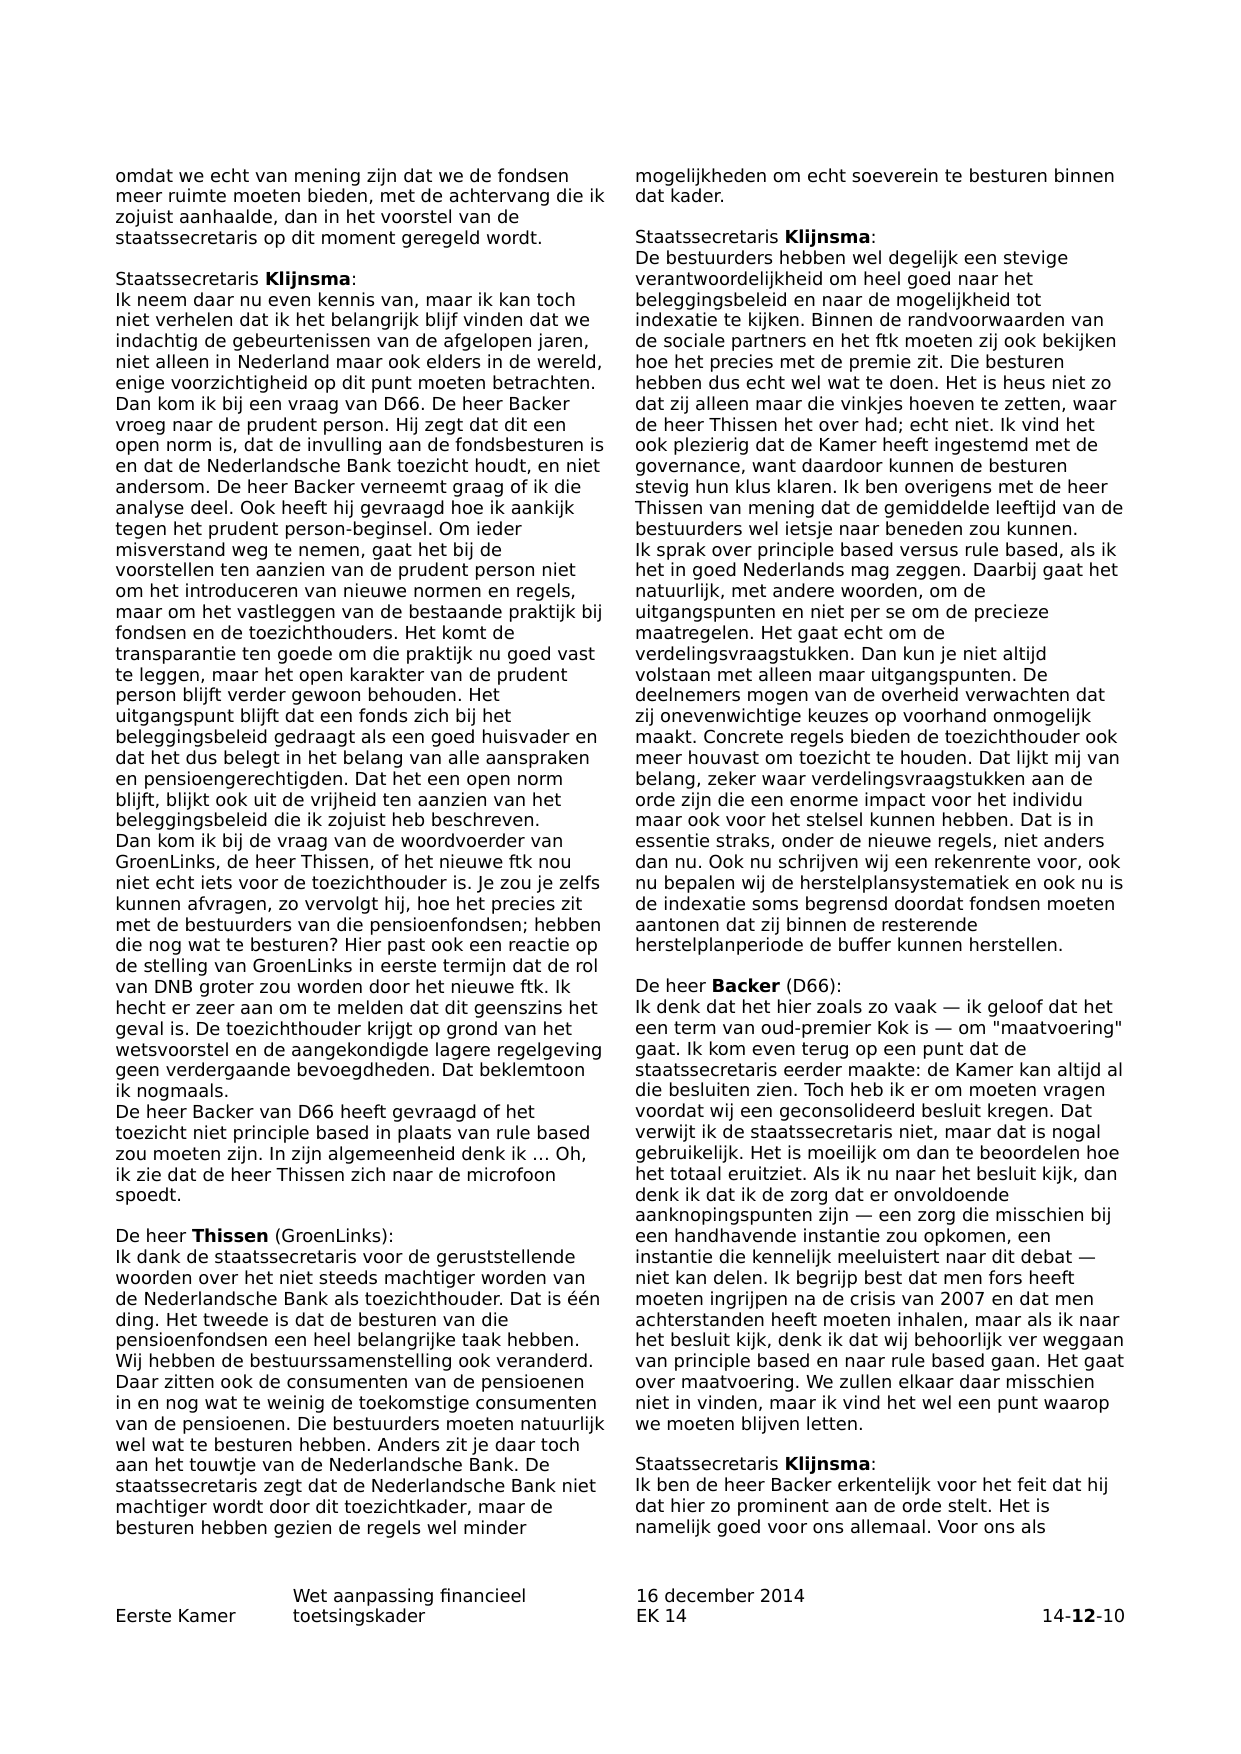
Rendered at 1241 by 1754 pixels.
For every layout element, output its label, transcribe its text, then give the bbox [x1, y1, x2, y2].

text De heer Backer van D66 heeft gevraagd of het toezicht niet principle based in plaats van rule based zou moeten zijn. In zijn algemeenheid denk ik … Oh, ik zie dat de heer Thissen zich naar de microfoon spoedt. [115, 1102, 605, 1206]
text Staatssecretaris Klijnsma: [635, 227, 1125, 248]
text mogelijkheden om echt soeverein te besturen binnen dat kader. [635, 165, 1125, 207]
text Dan kom ik bij de vraag van de woordvoerder van GroenLinks, de heer Thissen, of het nieuwe ftk nou niet echt iets voor de toezichthouder is. Je zou je zelfs kunnen afvragen, zo vervolgt hij, hoe het precies zit met de bestuurders van die pensioenfondsen; hebben die nog wat te besturen? Hier past ook een reactie op de stelling van GroenLinks in eerste termijn dat de rol van DNB groter zou worden door het nieuwe ftk. Ik hecht er zeer aan om te melden dat dit geenszins het geval is. De toezichthouder krijgt op grond van het wetsvoorstel en de aangekondigde lagere regelgeving geen verdergaande bevoegdheden. Dat beklemtoon ik nogmaals. [115, 831, 605, 1102]
text Ik denk dat het hier zoals zo vaak — ik geloof dat het een term van oud-premier Kok is — om "maatvoering" gaat. Ik kom even terug op een punt dat de staatssecretaris eerder maakte: de Kamer kan altijd al die besluiten zien. Toch heb ik er om moeten vragen voordat wij een geconsolideerd besluit kregen. Dat verwijt ik de staatssecretaris niet, maar dat is nogal gebruikelijk. Het is moeilijk om dan te beoordelen hoe het totaal eruitziet. Als ik nu naar het besluit kijk, dan denk ik dat ik de zorg dat er onvoldoende aanknopingspunten zijn — een zorg die misschien bij een handhavende instantie zou opkomen, een instantie die kennelijk meeluistert naar dit debat — niet kan delen. Ik begrijp best dat men fors heeft moeten ingrijpen na de crisis van 2007 en dat men achterstanden heeft moeten inhalen, maar als ik naar het besluit kijk, denk ik dat wij behoorlijk ver weggaan van principle based en naar rule based gaan. Het gaat over maatvoering. We zullen elkaar daar misschien niet in vinden, maar ik vind het wel een punt waarop we moeten blijven letten. [635, 997, 1125, 1434]
text Ik neem daar nu even kennis van, maar ik kan toch niet verhelen dat ik het belangrijk blijf vinden dat we indachtig de gebeurtenissen van de afgelopen jaren, niet alleen in Nederland maar ook elders in de wereld, enige voorzichtigheid op dit punt moeten betrachten. [115, 289, 605, 393]
text omdat we echt van mening zijn dat we de fondsen meer ruimte moeten bieden, met de achtervang die ik zojuist aanhaalde, dan in het voorstel van de staatssecretaris op dit moment geregeld wordt. [115, 165, 605, 249]
text De heer Thissen (GroenLinks): [115, 1226, 605, 1247]
text Staatssecretaris Klijnsma: [115, 269, 605, 289]
text Ik ben de heer Backer erkentelijk voor het feit dat hij dat hier zo prominent aan de orde stelt. Het is namelijk goed voor ons allemaal. Voor ons als [635, 1475, 1125, 1537]
text De heer Backer (D66): [635, 976, 1125, 997]
text De bestuurders hebben wel degelijk een stevige verantwoordelijkheid om heel goed naar het beleggingsbeleid en naar de mogelijkheid tot indexatie te kijken. Binnen de randvoorwaarden van de sociale partners en het ftk moeten zij ook bekijken hoe het precies met de premie zit. Die besturen hebben dus echt wel wat te doen. Het is heus niet zo dat zij alleen maar die vinkjes hoeven te zetten, waar de heer Thissen het over had; echt niet. Ik vind het ook plezierig dat de Kamer heeft ingestemd met de governance, want daardoor kunnen de besturen stevig hun klus klaren. Ik ben overigens met de heer Thissen van mening dat de gemiddelde leeftijd van de bestuurders wel ietsje naar beneden zou kunnen. [635, 248, 1125, 539]
text Ik sprak over principle based versus rule based, als ik het in goed Nederlands mag zeggen. Daarbij gaat het natuurlijk, met andere woorden, om de uitgangspunten en niet per se om de precieze maatregelen. Het gaat echt om de verdelingsvraagstukken. Dan kun je niet altijd volstaan met alleen maar uitgangspunten. De deelnemers mogen van de overheid verwachten dat zij onevenwichtige keuzes op voorhand onmogelijk maakt. Concrete regels bieden de toezichthouder ook meer houvast om toezicht te houden. Dat lijkt mij van belang, zeker waar verdelingsvraagstukken aan de orde zijn die een enorme impact voor het individu maar ook voor het stelsel kunnen hebben. Dat is in essentie straks, onder de nieuwe regels, niet anders dan nu. Ook nu schrijven wij een rekenrente voor, ook nu bepalen wij de herstelplansystematiek en ook nu is de indexatie soms begrensd doordat fondsen moeten aantonen dat zij binnen de resterende herstelplanperiode de buffer kunnen herstellen. [635, 539, 1125, 956]
text Ik dank de staatssecretaris voor de geruststellende woorden over het niet steeds machtiger worden van de Nederlandsche Bank als toezichthouder. Dat is één ding. Het tweede is dat de besturen van die pensioenfondsen een heel belangrijke taak hebben. Wij hebben de bestuurssamenstelling ook veranderd. Daar zitten ook de consumenten van de pensioenen in en nog wat te weinig de toekomstige consumenten van de pensioenen. Die bestuurders moeten natuurlijk wel wat te besturen hebben. Anders zit je daar toch aan het touwtje van de Nederlandsche Bank. De staatssecretaris zegt dat de Nederlandsche Bank niet machtiger wordt door dit toezichtkader, maar de besturen hebben gezien de regels wel minder [115, 1247, 605, 1538]
text Dan kom ik bij een vraag van D66. De heer Backer vroeg naar de prudent person. Hij zegt dat dit een open norm is, dat de invulling aan de fondsbesturen is en dat de Nederlandsche Bank toezicht houdt, en niet andersom. De heer Backer verneemt graag of ik die analyse deel. Ook heeft hij gevraagd hoe ik aankijk tegen het prudent person-beginsel. Om ieder misverstand weg te nemen, gaat het bij de voorstellen ten aanzien van de prudent person niet om het introduceren van nieuwe normen en regels, maar om het vastleggen van de bestaande praktijk bij fondsen en de toezichthouders. Het komt de transparantie ten goede om die praktijk nu goed vast te leggen, maar het open karakter van de prudent person blijft verder gewoon behouden. Het uitgangspunt blijft dat een fonds zich bij het beleggingsbeleid gedraagt als een goed huisvader en dat het dus belegt in het belang van alle aanspraken en pensioengerechtigden. Dat het een open norm blijft, blijkt ook uit de vrijheid ten aanzien van het beleggingsbeleid die ik zojuist heb beschreven. [115, 393, 605, 831]
text Staatssecretaris Klijnsma: [635, 1454, 1125, 1475]
